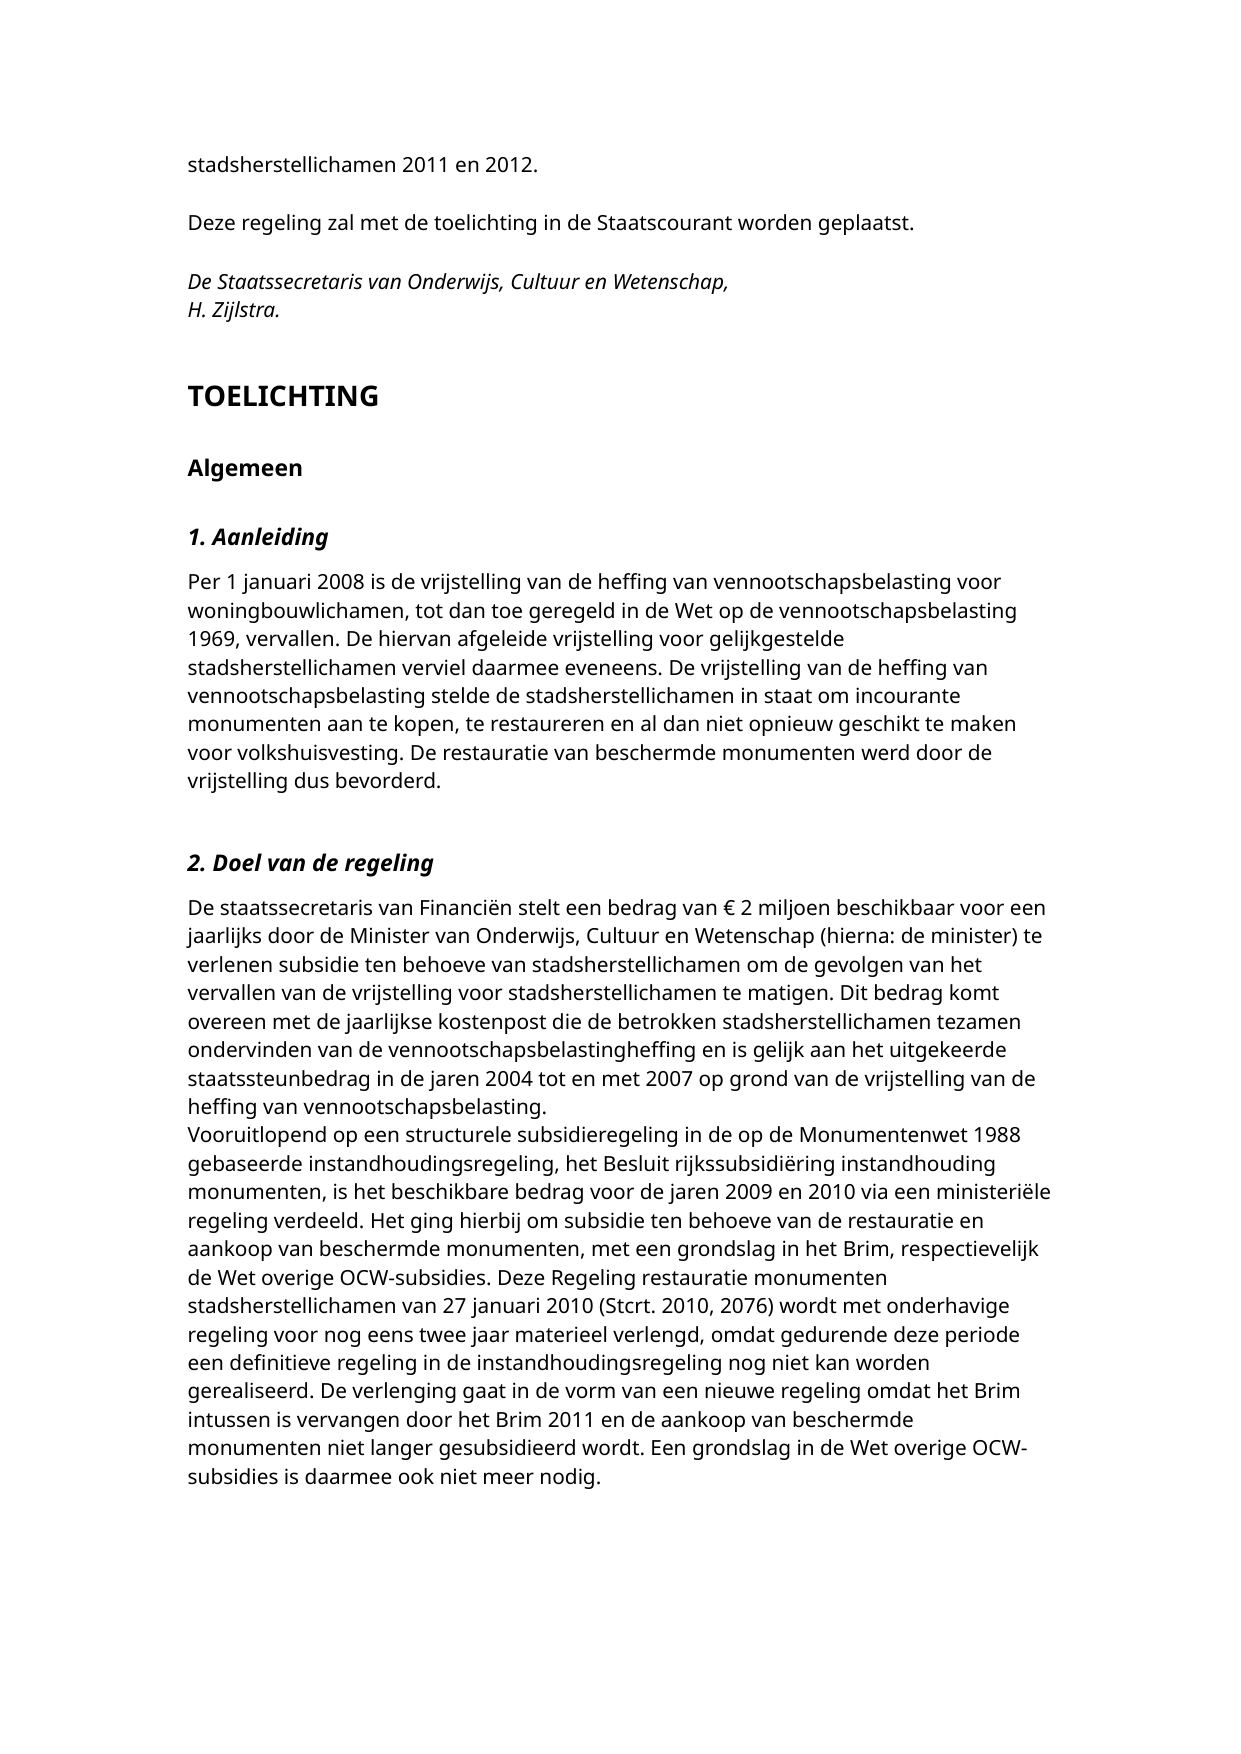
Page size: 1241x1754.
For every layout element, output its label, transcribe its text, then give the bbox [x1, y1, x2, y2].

text H. Zijlstra. [187, 295, 1053, 324]
subtitle Algemeen [187, 452, 1053, 484]
text De staatssecretaris van Financiën stelt een bedrag van € 2 miljoen beschikbaar voor een jaarlijks door de Minister van Onderwijs, Cultuur en Wetenschap (hierna: de minister) te verlenen subsidie ten behoeve van stadsherstellichamen om de gevolgen van het vervallen van de vrijstelling voor stadsherstellichamen te matigen. Dit bedrag komt overeen met de jaarlijkse kostenpost die de betrokken stadsherstellichamen tezamen ondervinden van de vennootschapsbelastingheffing en is gelijk aan het uitgekeerde staatssteunbedrag in de jaren 2004 tot en met 2007 op grond van de vrijstelling van de heffing van vennootschapsbelasting. [187, 893, 1053, 1121]
text Deze regeling zal met de toelichting in de Staatscourant worden geplaatst. [187, 208, 1053, 237]
text Vooruitlopend op een structurele subsidieregeling in de op de Monumentenwet 1988 gebaseerde instandhoudingsregeling, het Besluit rijkssubsidiëring instandhouding monumenten, is het beschikbare bedrag voor de jaren 2009 en 2010 via een ministeriële regeling verdeeld. Het ging hierbij om subsidie ten behoeve van de restauratie en aankoop van beschermde monumenten, met een grondslag in het Brim, respectievelijk de Wet overige OCW-subsidies. Deze Regeling restauratie monumenten stadsherstellichamen van 27 januari 2010 (Stcrt. 2010, 2076) wordt met onderhavige regeling voor nog eens twee jaar materieel verlengd, omdat gedurende deze periode een definitieve regeling in de instandhoudingsregeling nog niet kan worden gerealiseerd. De verlenging gaat in de vorm van een nieuwe regeling omdat het Brim intussen is vervangen door het Brim 2011 en de aankoop van beschermde monumenten niet langer gesubsidieerd wordt. Een grondslag in de Wet overige OCW-subsidies is daarmee ook niet meer nodig. [187, 1121, 1053, 1490]
text De Staatssecretaris van Onderwijs, Cultuur en Wetenschap, [187, 267, 1053, 295]
text stadsherstellichamen 2011 en 2012. [187, 150, 1053, 178]
text Per 1 januari 2008 is de vrijstelling van de heffing van vennootschapsbelasting voor woningbouwlichamen, tot dan toe geregeld in de Wet op de vennootschapsbelasting 1969, vervallen. De hiervan afgeleide vrijstelling voor gelijkgestelde stadsherstellichamen verviel daarmee eveneens. De vrijstelling van de heffing van vennootschapsbelasting stelde de stadsherstellichamen in staat om incourante monumenten aan te kopen, te restaureren en al dan niet opnieuw geschikt te maken voor volkshuisvesting. De restauratie van beschermde monumenten werd door de vrijstelling dus bevorderd. [187, 567, 1053, 795]
subtitle TOELICHTING [187, 376, 1053, 415]
subtitle 1. Aanleiding [187, 521, 1053, 552]
subtitle 2. Doel van de regeling [187, 847, 1053, 878]
